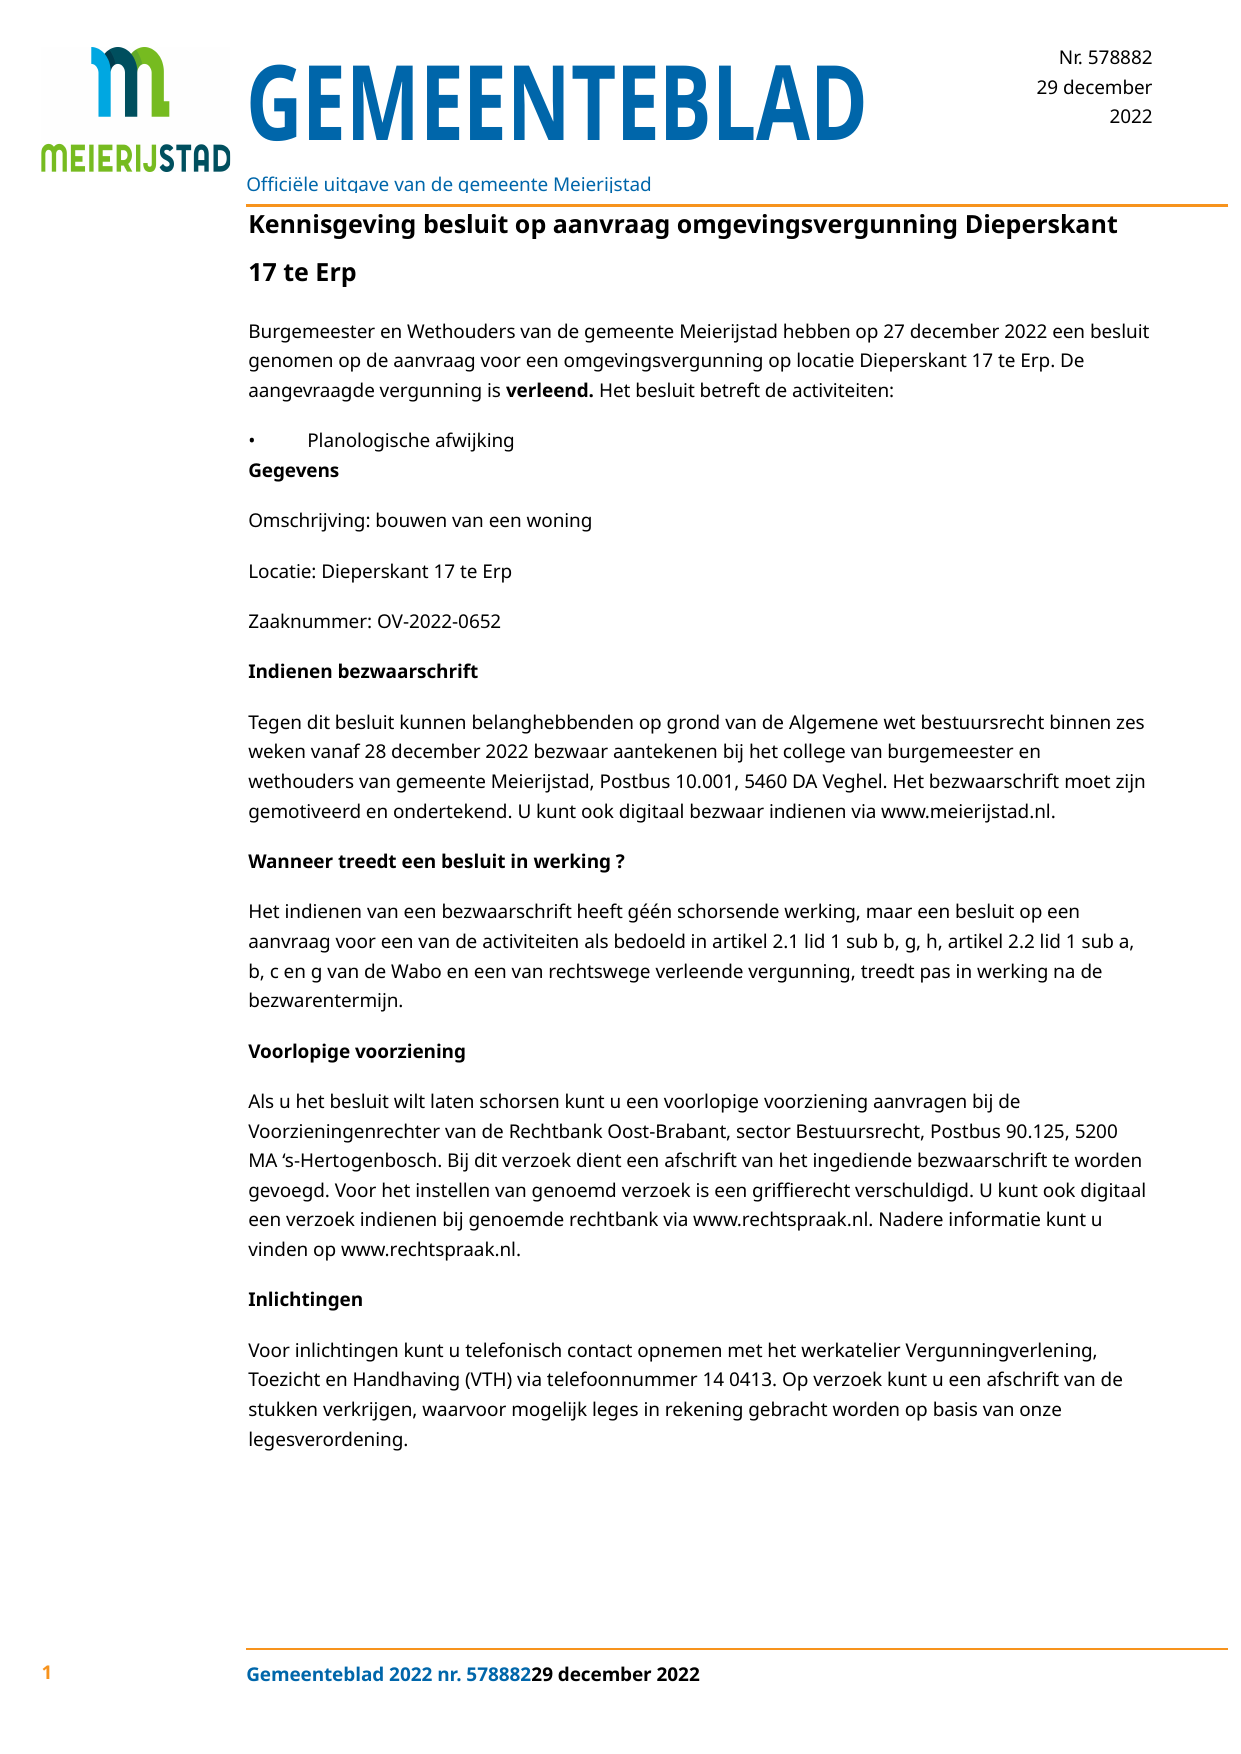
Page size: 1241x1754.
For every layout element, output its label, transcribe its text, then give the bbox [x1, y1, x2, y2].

text Voor inlichtingen kunt u telefonisch contact opnemen met het werkatelier Vergunningverlening, Toezicht en Handhaving (VTH) via telefoonnummer 14 0413. Op verzoek kunt u een afschrift van de stukken verkrijgen, waarvoor mogelijk leges in rekening gebracht worden op basis van onze legesverordening. [248, 1337, 1152, 1452]
text Voorlopige voorziening [248, 1038, 1152, 1064]
text Gegevens [248, 457, 1152, 483]
text Wanneer treedt een besluit in werking ? [248, 848, 1152, 874]
text Omschrijving: bouwen van een woning [248, 507, 1152, 533]
text Locatie: Dieperskant 17 te Erp [248, 558, 1152, 584]
picture [41, 47, 231, 172]
text Zaaknummer: OV-2022-0652 [248, 608, 1152, 634]
text Kennisgeving besluit op aanvraag omgevingsvergunning Dieperskant 17 te Erp [248, 207, 1152, 288]
text Als u het besluit wilt laten schorsen kunt u een voorlopige voorziening aanvragen bij de Voorzieningenrechter van de Rechtbank Oost-Brabant, sector Bestuursrecht, Postbus 90.125, 5200 MA ‘s-Hertogenbosch. Bij dit verzoek dient een afschrift van het ingediende bezwaarschrift te worden gevoegd. Voor het instellen van genoemd verzoek is een griffierecht verschuldigd. U kunt ook digitaal een verzoek indienen bij genoemde rechtbank via www.rechtspraak.nl. Nadere informatie kunt u vinden op www.rechtspraak.nl. [248, 1088, 1152, 1262]
text Inlichtingen [248, 1287, 1152, 1312]
text Tegen dit besluit kunnen belanghebbenden op grond van de Algemene wet bestuursrecht binnen zes weken vanaf 28 december 2022 bezwaar aantekenen bij het college van burgemeester en wethouders van gemeente Meierijstad, Postbus 10.001, 5460 DA Veghel. Het bezwaarschrift moet zijn gemotiveerd en ondertekend. U kunt ook digitaal bezwaar indienen via www.meierijstad.nl. [248, 709, 1152, 824]
text Burgemeester en Wethouders van de gemeente Meierijstad hebben op 27 december 2022 een besluit genomen op de aanvraag voor een omgevingsvergunning op locatie Dieperskant 17 te Erp. De aangevraagde vergunning is verleend. Het besluit betreft de activiteiten: [248, 318, 1152, 403]
text Het indienen van een bezwaarschrift heeft géén schorsende werking, maar een besluit op een aanvraag voor een van de activiteiten als bedoeld in artikel 2.1 lid 1 sub b, g, h, artikel 2.2 lid 1 sub a, b, c en g van de Wabo en een van rechtswege verleende vergunning, treedt pas in werking na de bezwarentermijn. [248, 899, 1152, 1013]
text Indienen bezwaarschrift [248, 659, 1152, 684]
list Planologische afwijking [248, 427, 1152, 453]
